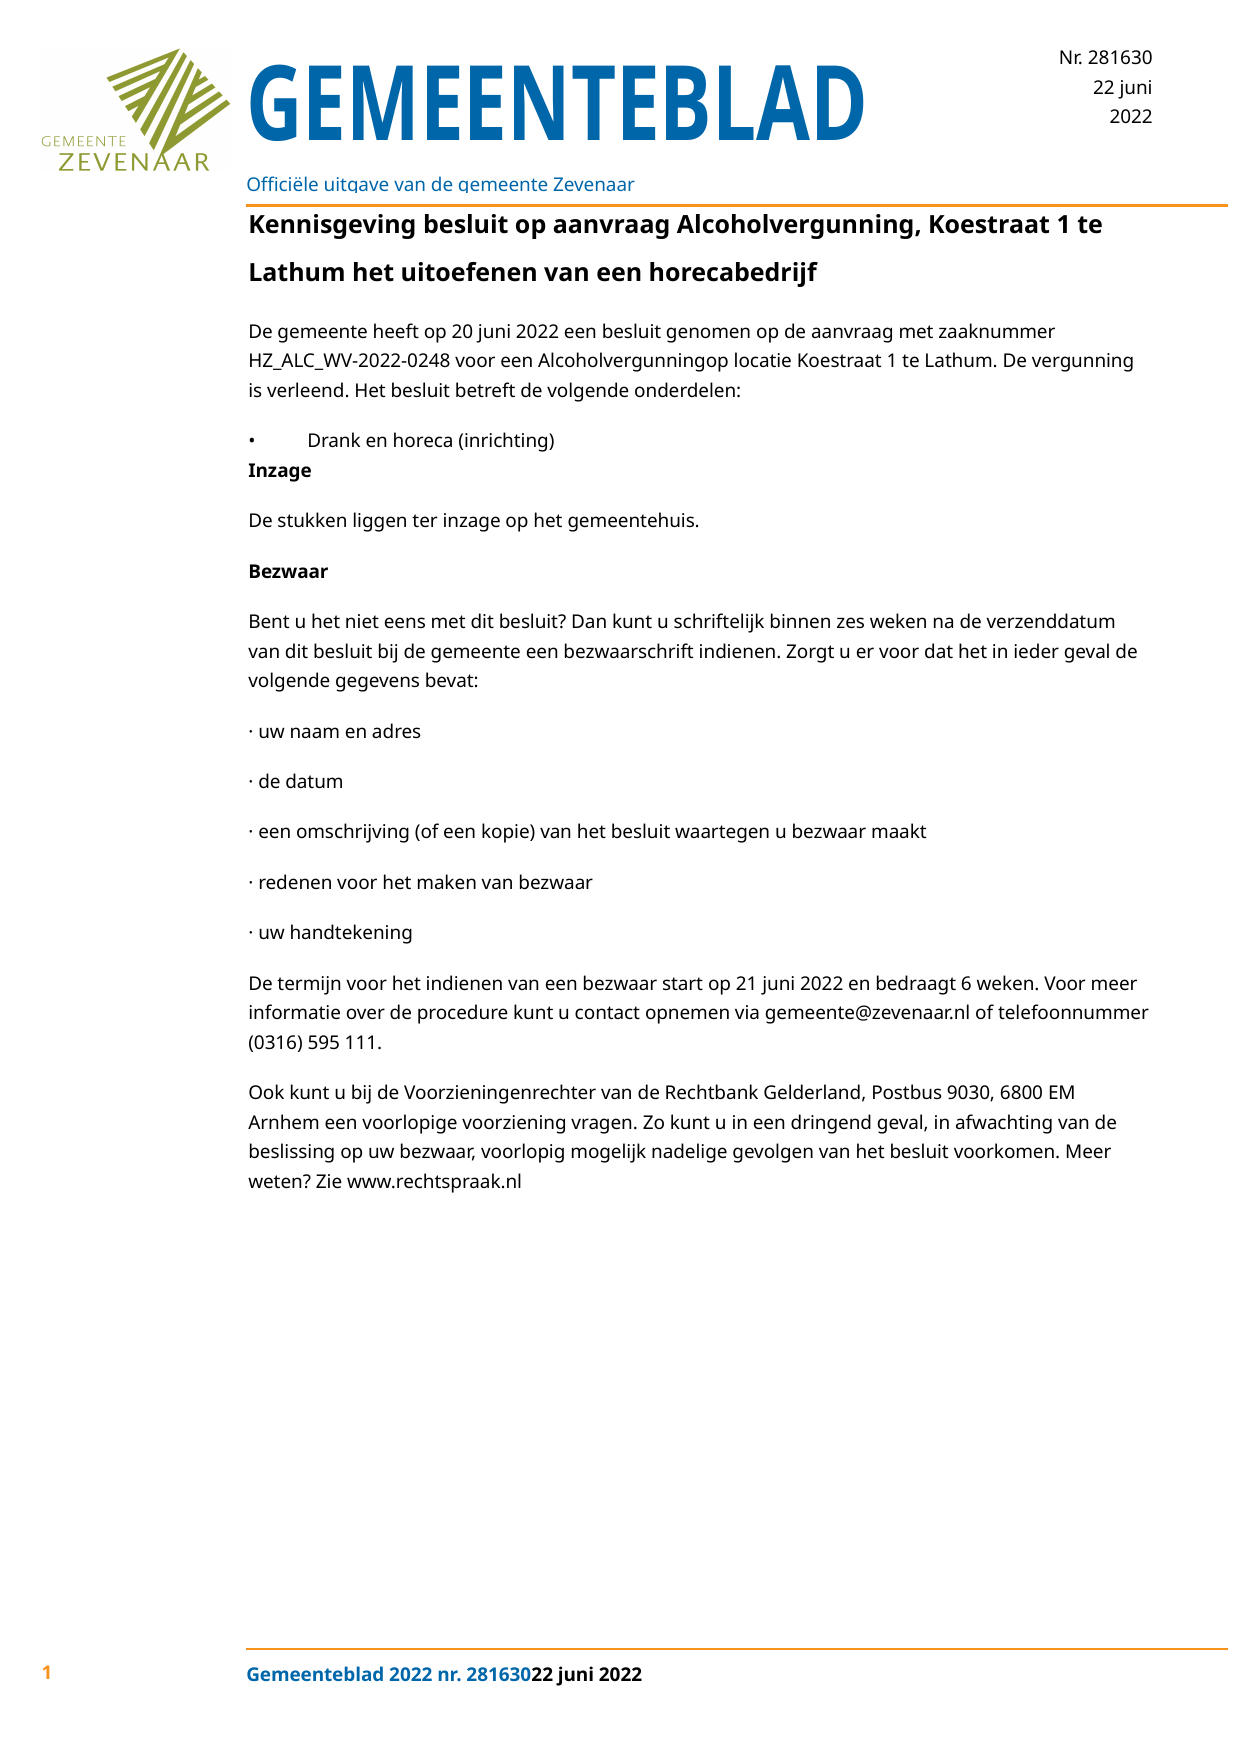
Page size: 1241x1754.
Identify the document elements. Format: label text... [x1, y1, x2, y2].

picture [41, 47, 231, 172]
text Ook kunt u bij de Voorzieningenrechter van de Rechtbank Gelderland, Postbus 9030, 6800 EM Arnhem een voorlopige voorziening vragen. Zo kunt u in een dringend geval, in afwachting van de beslissing op uw bezwaar, voorlopig mogelijk nadelige gevolgen van het besluit voorkomen. Meer weten? Zie www.rechtspraak.nl [248, 1079, 1152, 1194]
text Bezwaar [248, 558, 1152, 584]
text De stukken liggen ter inzage op het gemeentehuis. [248, 507, 1152, 533]
text De gemeente heeft op 20 juni 2022 een besluit genomen op de aanvraag met zaaknummer HZ_ALC_WV-2022-0248 voor een Alcoholvergunningop locatie Koestraat 1 te Lathum. De vergunning is verleend. Het besluit betreft de volgende onderdelen: [248, 318, 1152, 403]
text De termijn voor het indienen van een bezwaar start op 21 juni 2022 en bedraagt 6 weken. Voor meer informatie over de procedure kunt u contact opnemen via gemeente@zevenaar.nl of telefoonnummer (0316) 595 111. [248, 970, 1152, 1055]
text · uw naam en adres [248, 718, 1152, 744]
text · uw handtekening [248, 919, 1152, 945]
text · een omschrijving (of een kopie) van het besluit waartegen u bezwaar maakt [248, 819, 1152, 844]
text · redenen voor het maken van bezwaar [248, 869, 1152, 895]
text · de datum [248, 768, 1152, 794]
list Drank en horeca (inrichting) [248, 427, 1152, 453]
text Kennisgeving besluit op aanvraag Alcoholvergunning, Koestraat 1 te Lathum het uitoefenen van een horecabedrijf [248, 207, 1152, 288]
text Inzage [248, 457, 1152, 483]
text Bent u het niet eens met dit besluit? Dan kunt u schriftelijk binnen zes weken na de verzenddatum van dit besluit bij de gemeente een bezwaarschrift indienen. Zorgt u er voor dat het in ieder geval de volgende gegevens bevat: [248, 608, 1152, 693]
